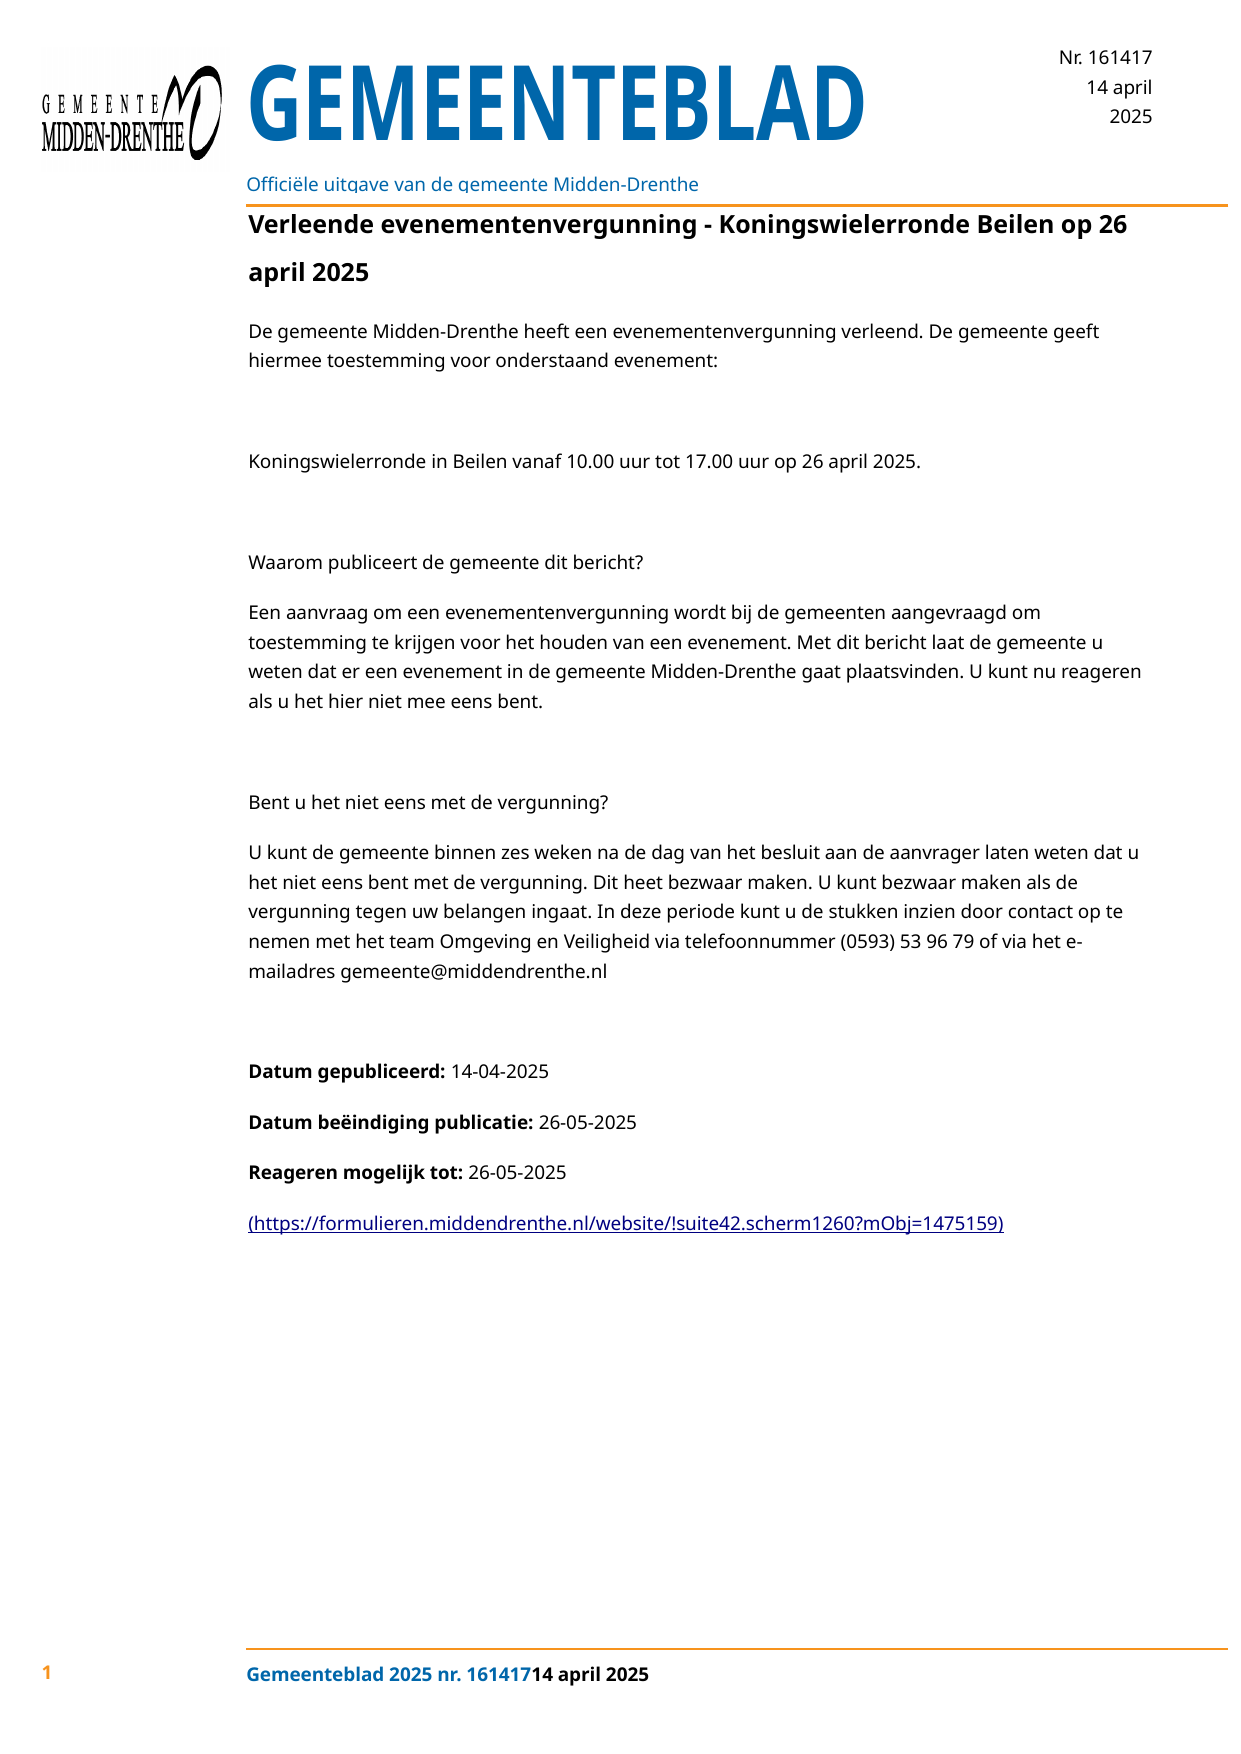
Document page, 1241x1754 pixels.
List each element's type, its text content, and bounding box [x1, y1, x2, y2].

text De gemeente Midden-Drenthe heeft een evenementenvergunning verleend. De gemeente geeft hiermee toestemming voor onderstaand evenement: [248, 318, 1152, 373]
text Verleende evenementenvergunning - Koningswielerronde Beilen op 26 april 2025 [248, 207, 1152, 288]
text (https://formulieren.middendrenthe.nl/website/!suite42.scherm1260?mObj=1475159) [248, 1210, 1152, 1236]
text Datum beëindiging publicatie: 26-05-2025 [248, 1109, 1152, 1135]
text U kunt de gemeente binnen zes weken na de dag van het besluit aan de aanvrager laten weten dat u het niet eens bent met de vergunning. Dit heet bezwaar maken. U kunt bezwaar maken als de vergunning tegen uw belangen ingaat. In deze periode kunt u de stukken inzien door contact op te nemen met het team Omgeving en Veiligheid via telefoonnummer (0593) 53 96 79 of via het e-mailadres gemeente@middendrenthe.nl [248, 839, 1152, 984]
text Waarom publiceert de gemeente dit bericht? [248, 549, 1152, 575]
text Bent u het niet eens met de vergunning? [248, 789, 1152, 815]
text Koningswielerronde in Beilen vanaf 10.00 uur tot 17.00 uur op 26 april 2025. [248, 448, 1152, 474]
text Datum gepubliceerd: 14-04-2025 [248, 1059, 1152, 1084]
text Een aanvraag om een evenementenvergunning wordt bij de gemeenten aangevraagd om toestemming te krijgen voor het houden van een evenement. Met dit bericht laat de gemeente u weten dat er een evenement in de gemeente Midden-Drenthe gaat plaatsvinden. U kunt nu reageren als u het hier niet mee eens bent. [248, 599, 1152, 714]
text Reageren mogelijk tot: 26-05-2025 [248, 1159, 1152, 1185]
picture [41, 47, 231, 172]
